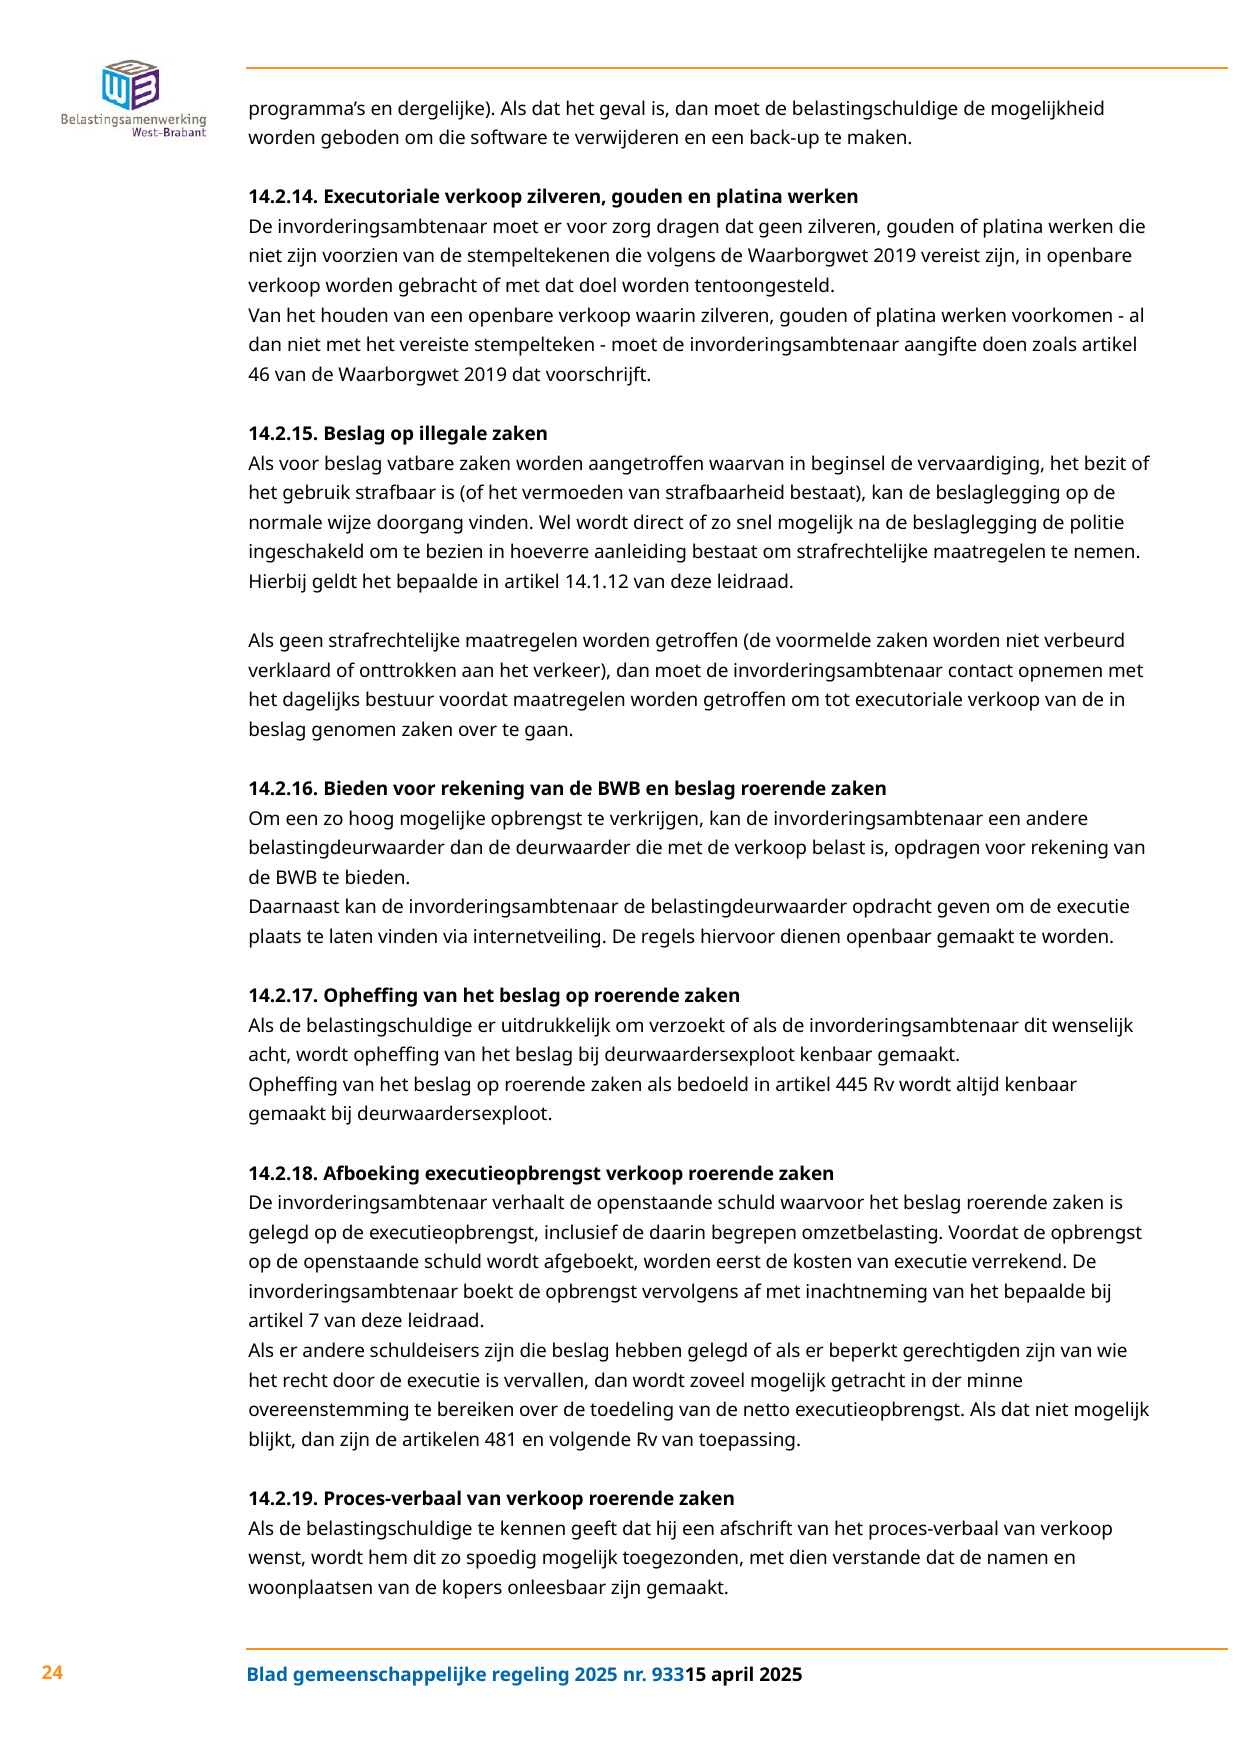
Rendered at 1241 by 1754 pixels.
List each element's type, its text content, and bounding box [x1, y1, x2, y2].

text 14.2.17. Opheffing van het beslag op roerende zaken [248, 982, 1152, 1008]
text Als voor beslag vatbare zaken worden aangetroffen waarvan in beginsel de vervaardiging, het bezit of het gebruik strafbaar is (of het vermoeden van strafbaarheid bestaat), kan de beslaglegging op de normale wijze doorgang vinden. Wel wordt direct of zo snel mogelijk na de beslaglegging de politie ingeschakeld om te bezien in hoeverre aanleiding bestaat om strafrechtelijke maatregelen te nemen. Hierbij geldt het bepaalde in artikel 14.1.12 van deze leidraad. [248, 450, 1152, 594]
text Als de belastingschuldige er uitdrukkelijk om verzoekt of als de invorderingsambtenaar dit wenselijk acht, wordt opheffing van het beslag bij deurwaardersexploot kenbaar gemaakt. [248, 1012, 1152, 1067]
picture [41, 47, 231, 172]
text 14.2.14. Executoriale verkoop zilveren, gouden en platina werken [248, 183, 1152, 209]
text Daarnaast kan de invorderingsambtenaar de belastingdeurwaarder opdracht geven om de executie plaats te laten vinden via internetveiling. De regels hiervoor dienen openbaar gemaakt te worden. [248, 893, 1152, 949]
text De invorderingsambtenaar verhaalt de openstaande schuld waarvoor het beslag roerende zaken is gelegd op de executieopbrengst, inclusief de daarin begrepen omzetbelasting. Voordat de opbrengst op de openstaande schuld wordt afgeboekt, worden eerst de kosten van executie verrekend. De invorderingsambtenaar boekt de opbrengst vervolgens af met inachtneming van het bepaalde bij artikel 7 van deze leidraad. [248, 1189, 1152, 1333]
text 14.2.15. Beslag op illegale zaken [248, 420, 1152, 446]
text Van het houden van een openbare verkoop waarin zilveren, gouden of platina werken voorkomen - al dan niet met het vereiste stempelteken - moet de invorderingsambtenaar aangifte doen zoals artikel 46 van de Waarborgwet 2019 dat voorschrijft. [248, 302, 1152, 387]
text Opheffing van het beslag op roerende zaken als bedoeld in artikel 445 Rv wordt altijd kenbaar gemaakt bij deurwaardersexploot. [248, 1071, 1152, 1126]
text Als er andere schuldeisers zijn die beslag hebben gelegd of als er beperkt gerechtigden zijn van wie het recht door de executie is vervallen, dan wordt zoveel mogelijk getracht in der minne overeenstemming te bereiken over de toedeling van de netto executieopbrengst. Als dat niet mogelijk blijkt, dan zijn de artikelen 481 en volgende Rv van toepassing. [248, 1337, 1152, 1452]
text 14.2.16. Bieden voor rekening van de BWB en beslag roerende zaken [248, 775, 1152, 801]
text Om een zo hoog mogelijke opbrengst te verkrijgen, kan de invorderingsambtenaar een andere belastingdeurwaarder dan de deurwaarder die met de verkoop belast is, opdragen voor rekening van de BWB te bieden. [248, 805, 1152, 890]
text 14.2.19. Proces-verbaal van verkoop roerende zaken [248, 1485, 1152, 1511]
text De invorderingsambtenaar moet er voor zorg dragen dat geen zilveren, gouden of platina werken die niet zijn voorzien van de stempeltekenen die volgens de Waarborgwet 2019 vereist zijn, in openbare verkoop worden gebracht of met dat doel worden tentoongesteld. [248, 213, 1152, 298]
text Als geen strafrechtelijke maatregelen worden getroffen (de voormelde zaken worden niet verbeurd verklaard of onttrokken aan het verkeer), dan moet de invorderingsambtenaar contact opnemen met het dagelijks bestuur voordat maatregelen worden getroffen om tot executoriale verkoop van de in beslag genomen zaken over te gaan. [248, 627, 1152, 742]
text Als de belastingschuldige te kennen geeft dat hij een afschrift van het proces-verbaal van verkoop wenst, wordt hem dit zo spoedig mogelijk toegezonden, met dien verstande dat de namen en woonplaatsen van de kopers onleesbaar zijn gemaakt. [248, 1515, 1152, 1600]
text 14.2.18. Afboeking executieopbrengst verkoop roerende zaken [248, 1160, 1152, 1186]
text programma’s en dergelijke). Als dat het geval is, dan moet de belastingschuldige de mogelijkheid worden geboden om die software te verwijderen en een back-up te maken. [248, 95, 1152, 150]
